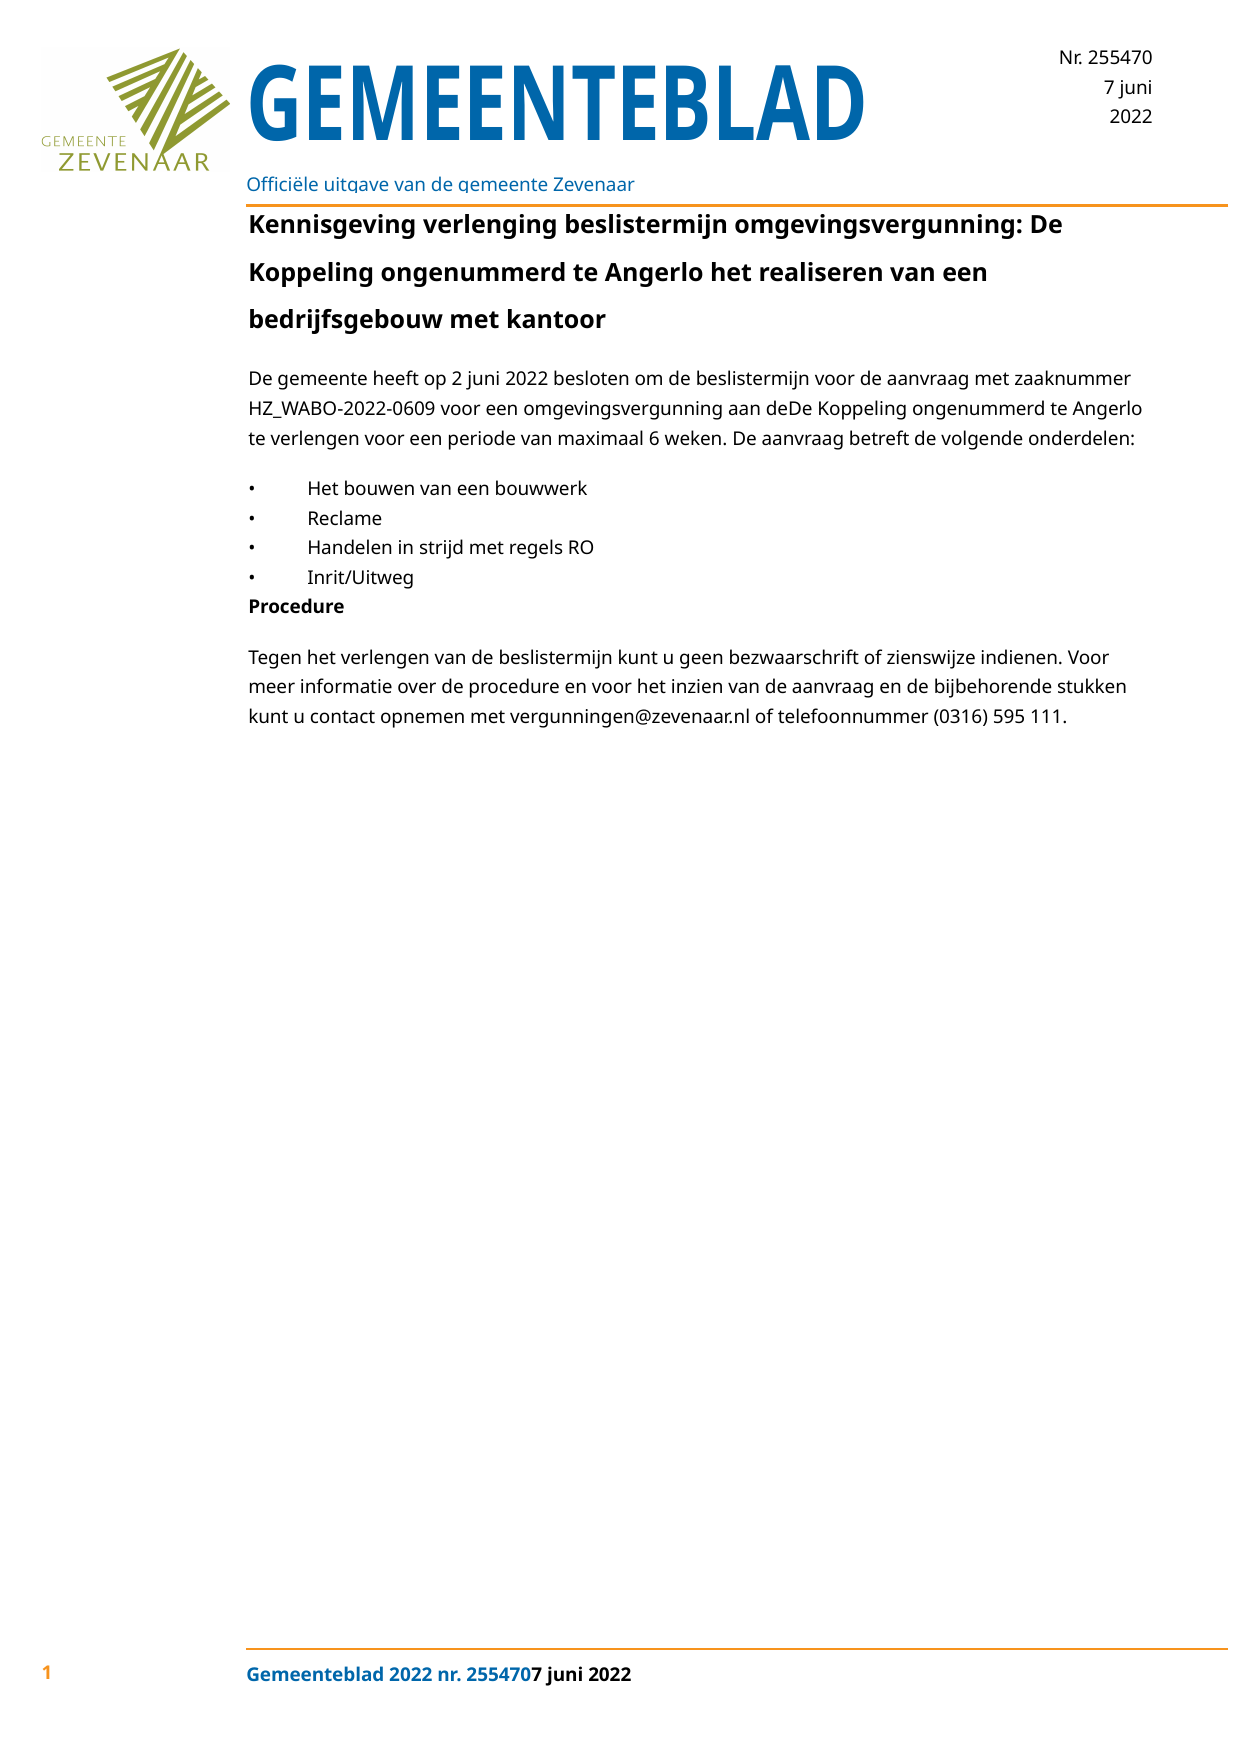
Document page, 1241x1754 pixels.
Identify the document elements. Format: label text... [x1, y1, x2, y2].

text Procedure [248, 593, 1152, 619]
list Het bouwen van een bouwwerk [248, 475, 1152, 501]
text De gemeente heeft op 2 juni 2022 besloten om de beslistermijn voor de aanvraag met zaaknummer HZ_WABO-2022-0609 voor een omgevingsvergunning aan deDe Koppeling ongenummerd te Angerlo te verlengen voor een periode van maximaal 6 weken. De aanvraag betreft de volgende onderdelen: [248, 366, 1152, 450]
list Handelen in strijd met regels RO [248, 534, 1152, 560]
picture [41, 47, 231, 172]
list Reclame [248, 505, 1152, 530]
text Tegen het verlengen van de beslistermijn kunt u geen bezwaarschrift of zienswijze indienen. Voor meer informatie over de procedure en voor het inzien van de aanvraag en de bijbehorende stukken kunt u contact opnemen met vergunningen@zevenaar.nl of telefoonnummer (0316) 595 111. [248, 644, 1152, 729]
text Kennisgeving verlenging beslistermijn omgevingsvergunning: De Koppeling ongenummerd te Angerlo het realiseren van een bedrijfsgebouw met kantoor [248, 207, 1152, 336]
list Inrit/Uitweg [248, 564, 1152, 589]
